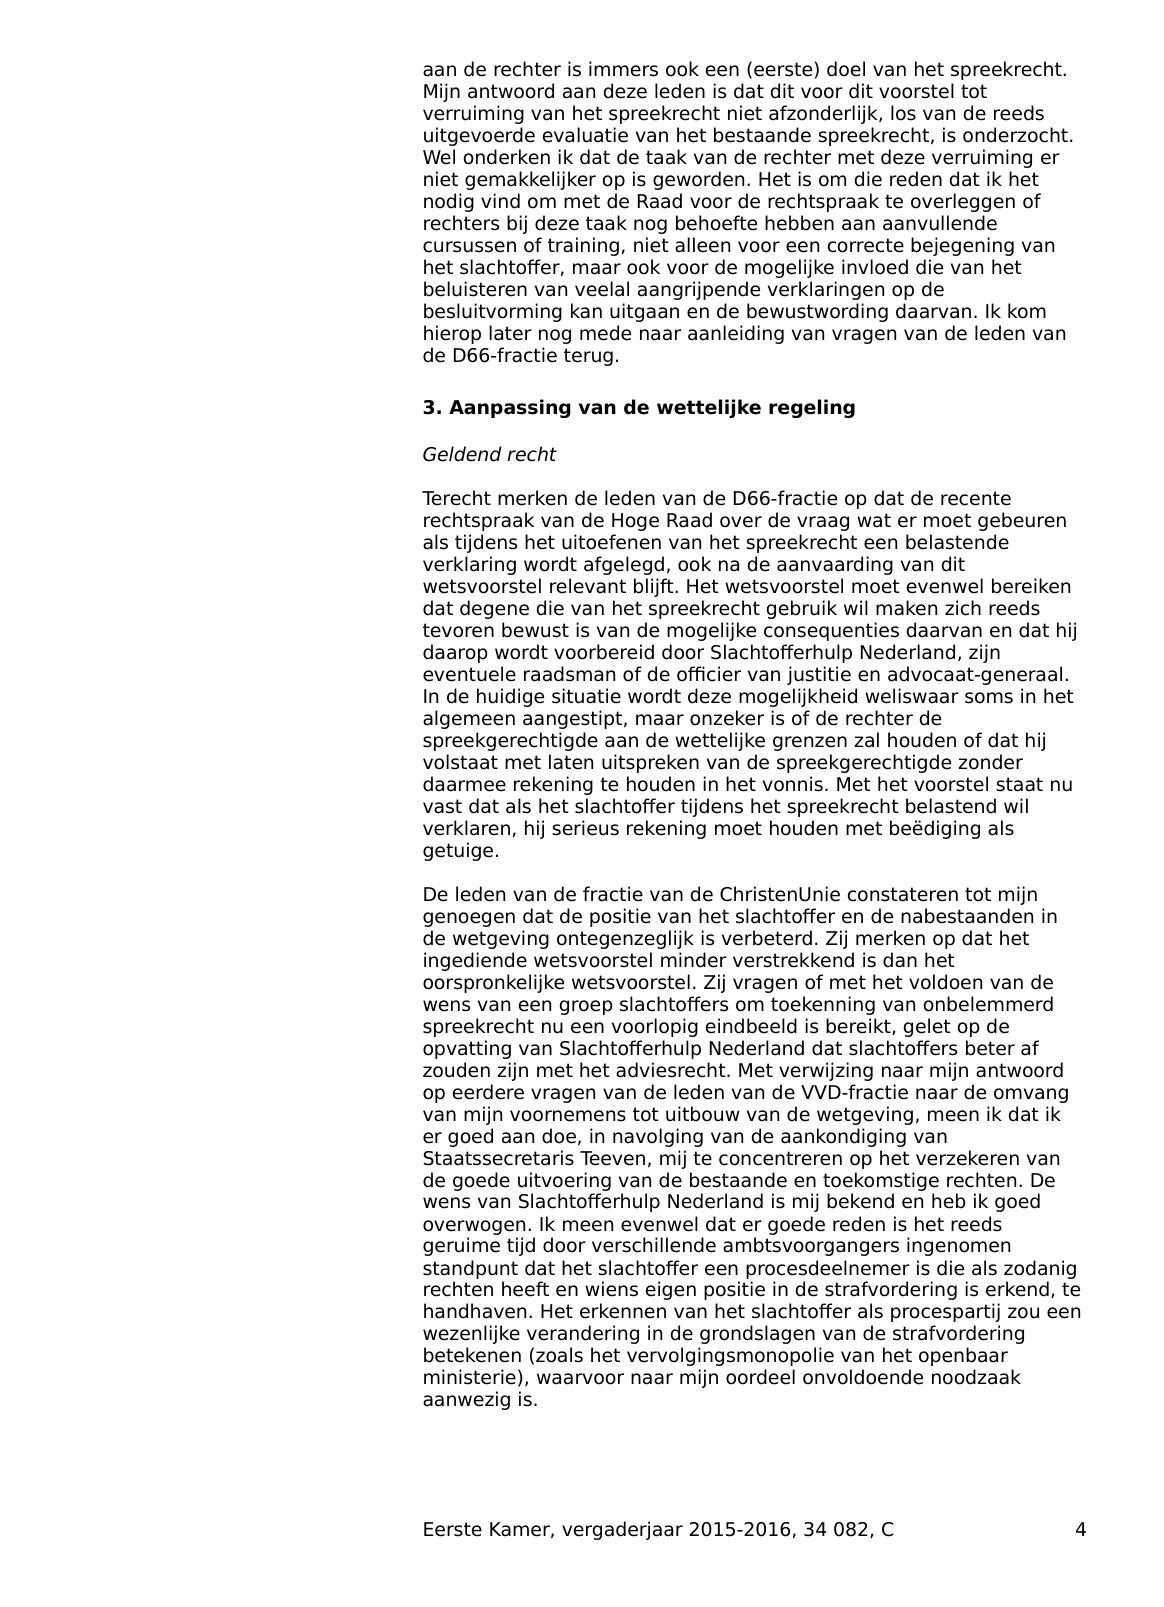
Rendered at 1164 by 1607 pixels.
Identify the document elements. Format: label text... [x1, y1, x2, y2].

text aan de rechter is immers ook een (eerste) doel van het spreekrecht. Mijn antwoord aan deze leden is dat dit voor dit voorstel tot verruiming van het spreekrecht niet afzonderlijk, los van de reeds uitgevoerde evaluatie van het bestaande spreekrecht, is onderzocht. Wel onderken ik dat de taak van de rechter met deze verruiming er niet gemakkelijker op is geworden. Het is om die reden dat ik het nodig vind om met de Raad voor de rechtspraak te overleggen of rechters bij deze taak nog behoefte hebben aan aanvullende cursussen of training, niet alleen voor een correcte bejegening van het slachtoffer, maar ook voor de mogelijke invloed die van het beluisteren van veelal aangrijpende verklaringen op de besluitvorming kan uitgaan en de bewustwording daarvan. Ik kom hierop later nog mede naar aanleiding van vragen van de leden van de D66-fractie terug. [422, 59, 1087, 367]
text De leden van de fractie van de ChristenUnie constateren tot mijn genoegen dat de positie van het slachtoffer en de nabestaanden in de wetgeving ontegenzeglijk is verbeterd. Zij merken op dat het ingediende wetsvoorstel minder verstrekkend is dan het oorspronkelijke wetsvoorstel. Zij vragen of met het voldoen van de wens van een groep slachtoffers om toekenning van onbelemmerd spreekrecht nu een voorlopig eindbeeld is bereikt, gelet op de opvatting van Slachtofferhulp Nederland dat slachtoffers beter af zouden zijn met het adviesrecht. Met verwijzing naar mijn antwoord op eerdere vragen van de leden van de VVD-fractie naar de omvang van mijn voornemens tot uitbouw van de wetgeving, meen ik dat ik er goed aan doe, in navolging van de aankondiging van Staatssecretaris Teeven, mij te concentreren op het verzekeren van de goede uitvoering van de bestaande en toekomstige rechten. De wens van Slachtofferhulp Nederland is mij bekend en heb ik goed overwogen. Ik meen evenwel dat er goede reden is het reeds geruime tijd door verschillende ambtsvoorgangers ingenomen standpunt dat het slachtoffer een procesdeelnemer is die als zodanig rechten heeft en wiens eigen positie in de strafvordering is erkend, te handhaven. Het erkennen van het slachtoffer als procespartij zou een wezenlijke verandering in de grondslagen van de strafvordering betekenen (zoals het vervolgingsmonopolie van het openbaar ministerie), waarvoor naar mijn oordeel onvoldoende noodzaak aanwezig is. [422, 884, 1087, 1411]
text Terecht merken de leden van de D66-fractie op dat de recente rechtspraak van de Hoge Raad over de vraag wat er moet gebeuren als tijdens het uitoefenen van het spreekrecht een belastende verklaring wordt afgelegd, ook na de aanvaarding van dit wetsvoorstel relevant blijft. Het wetsvoorstel moet evenwel bereiken dat degene die van het spreekrecht gebruik wil maken zich reeds tevoren bewust is van de mogelijke consequenties daarvan en dat hij daarop wordt voorbereid door Slachtofferhulp Nederland, zijn eventuele raadsman of de officier van justitie en advocaat-generaal. In de huidige situatie wordt deze mogelijkheid weliswaar soms in het algemeen aangestipt, maar onzeker is of de rechter de spreekgerechtigde aan de wettelijke grenzen zal houden of dat hij volstaat met laten uitspreken van de spreekgerechtigde zonder daarmee rekening te houden in het vonnis. Met het voorstel staat nu vast dat als het slachtoffer tijdens het spreekrecht belastend wil verklaren, hij serieus rekening moet houden met beëdiging als getuige. [422, 488, 1087, 862]
subtitle Geldend recht [422, 444, 1087, 466]
subtitle 3. Aanpassing van de wettelijke regeling [422, 397, 1087, 419]
